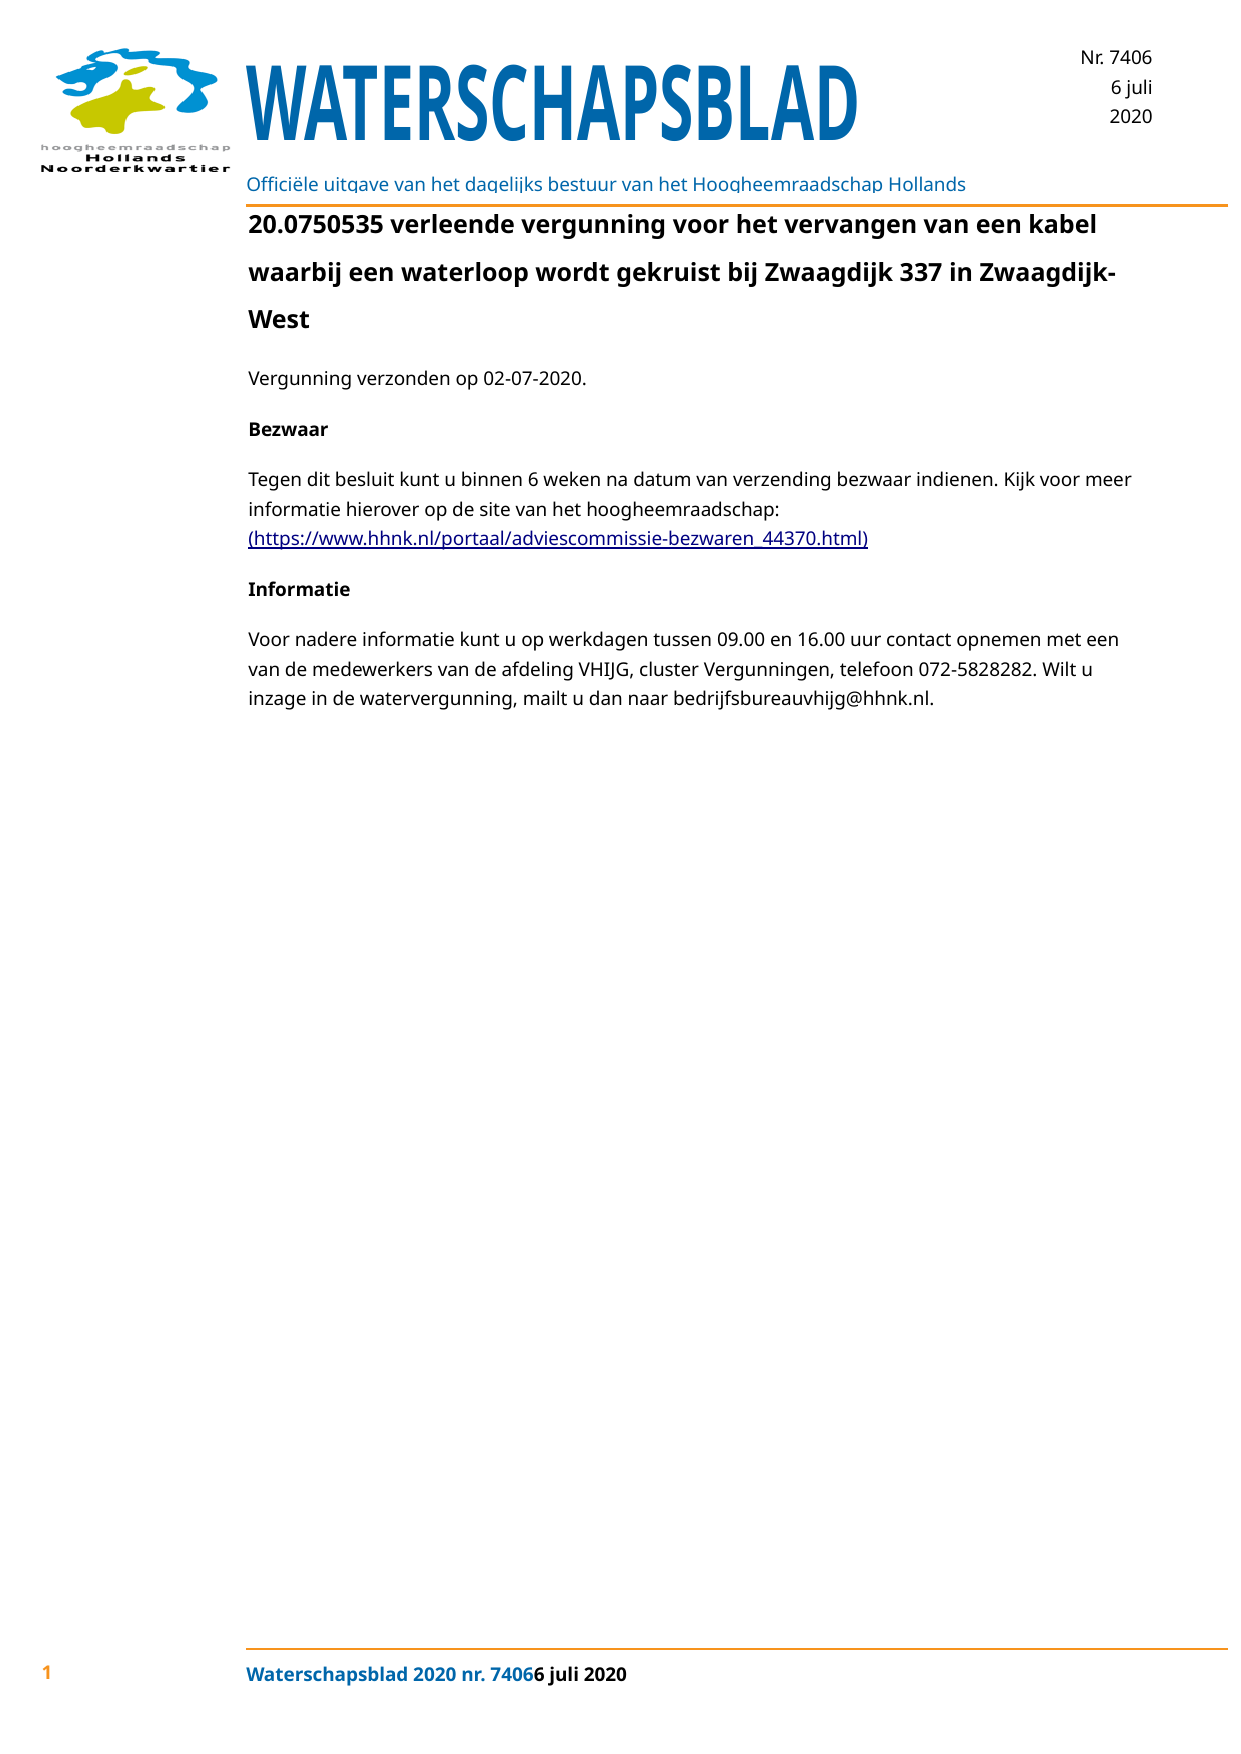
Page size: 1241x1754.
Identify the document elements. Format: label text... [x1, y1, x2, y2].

text Tegen dit besluit kunt u binnen 6 weken na datum van verzending bezwaar indienen. Kijk voor meer informatie hierover op de site van het hoogheemraadschap: (https://www.hhnk.nl/portaal/adviescommissie-bezwaren_44370.html) [248, 466, 1152, 551]
text Voor nadere informatie kunt u op werkdagen tussen 09.00 en 16.00 uur contact opnemen met een van de medewerkers van de afdeling VHIJG, cluster Vergunningen, telefoon 072-5828282. Wilt u inzage in de watervergunning, mailt u dan naar bedrijfsbureauvhijg@hhnk.nl. [248, 626, 1152, 711]
text Bezwaar [248, 416, 1152, 442]
text 20.0750535 verleende vergunning voor het vervangen van een kabel waarbij een waterloop wordt gekruist bij Zwaagdijk 337 in Zwaagdijk-West [248, 207, 1152, 336]
text Vergunning verzonden op 02-07-2020. [248, 366, 1152, 391]
text Informatie [248, 576, 1152, 602]
picture [41, 47, 231, 172]
